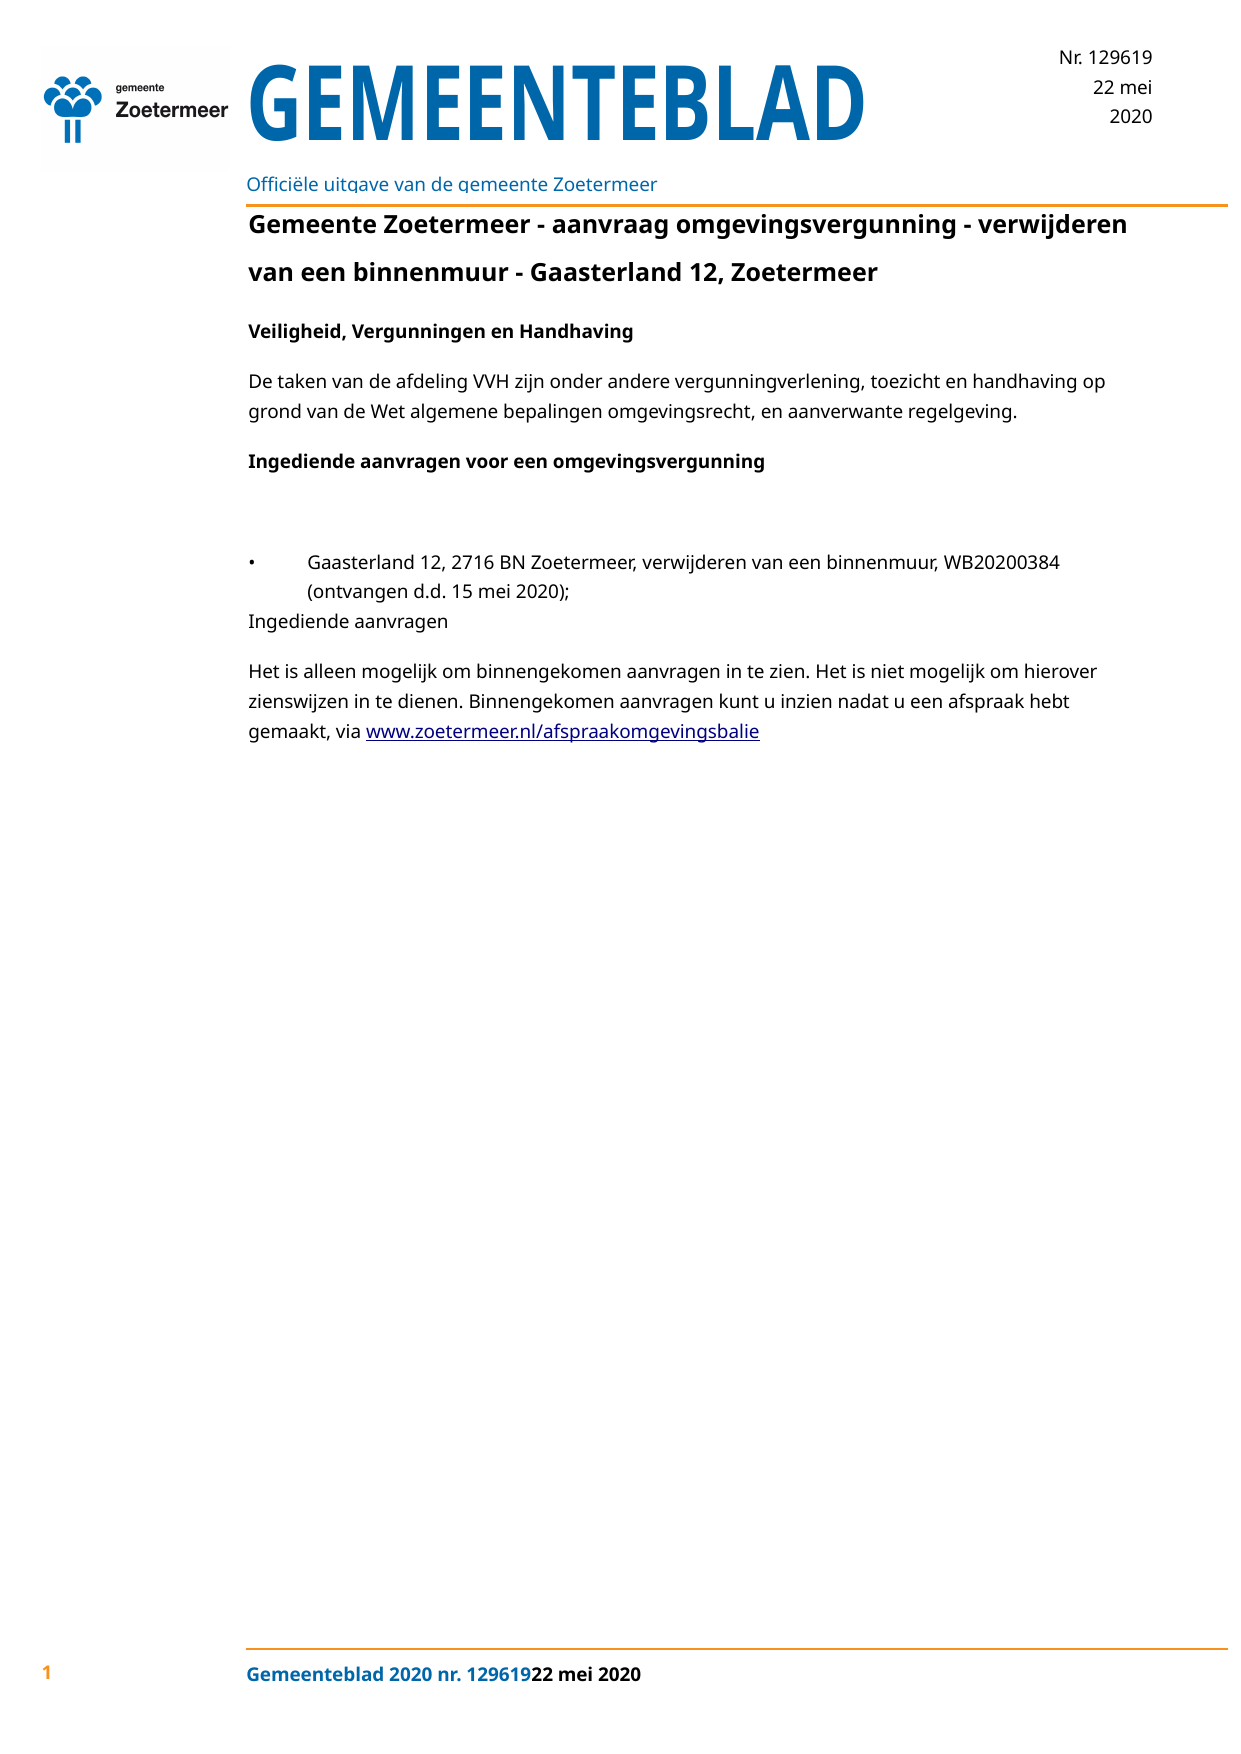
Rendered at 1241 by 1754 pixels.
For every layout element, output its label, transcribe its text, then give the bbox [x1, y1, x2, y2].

text Het is alleen mogelijk om binnengekomen aanvragen in te zien. Het is niet mogelijk om hierover zienswijzen in te dienen. Binnengekomen aanvragen kunt u inzien nadat u een afspraak hebt gemaakt, via www.zoetermeer.nl/afspraakomgevingsbalie [248, 659, 1152, 744]
text De taken van de afdeling VVH zijn onder andere vergunningverlening, toezicht en handhaving op grond van de Wet algemene bepalingen omgevingsrecht, en aanverwante regelgeving. [248, 368, 1152, 424]
list Gaasterland 12, 2716 BN Zoetermeer, verwijderen van een binnenmuur, WB20200384 (ontvangen d.d. 15 mei 2020); [248, 549, 1152, 604]
text Gemeente Zoetermeer - aanvraag omgevingsvergunning - verwijderen van een binnenmuur - Gaasterland 12, Zoetermeer [248, 207, 1152, 288]
text Veiligheid, Vergunningen en Handhaving [248, 318, 1152, 344]
picture [41, 47, 231, 172]
text Ingediende aanvragen voor een omgevingsvergunning [248, 448, 1152, 474]
text Ingediende aanvragen [248, 608, 1152, 634]
